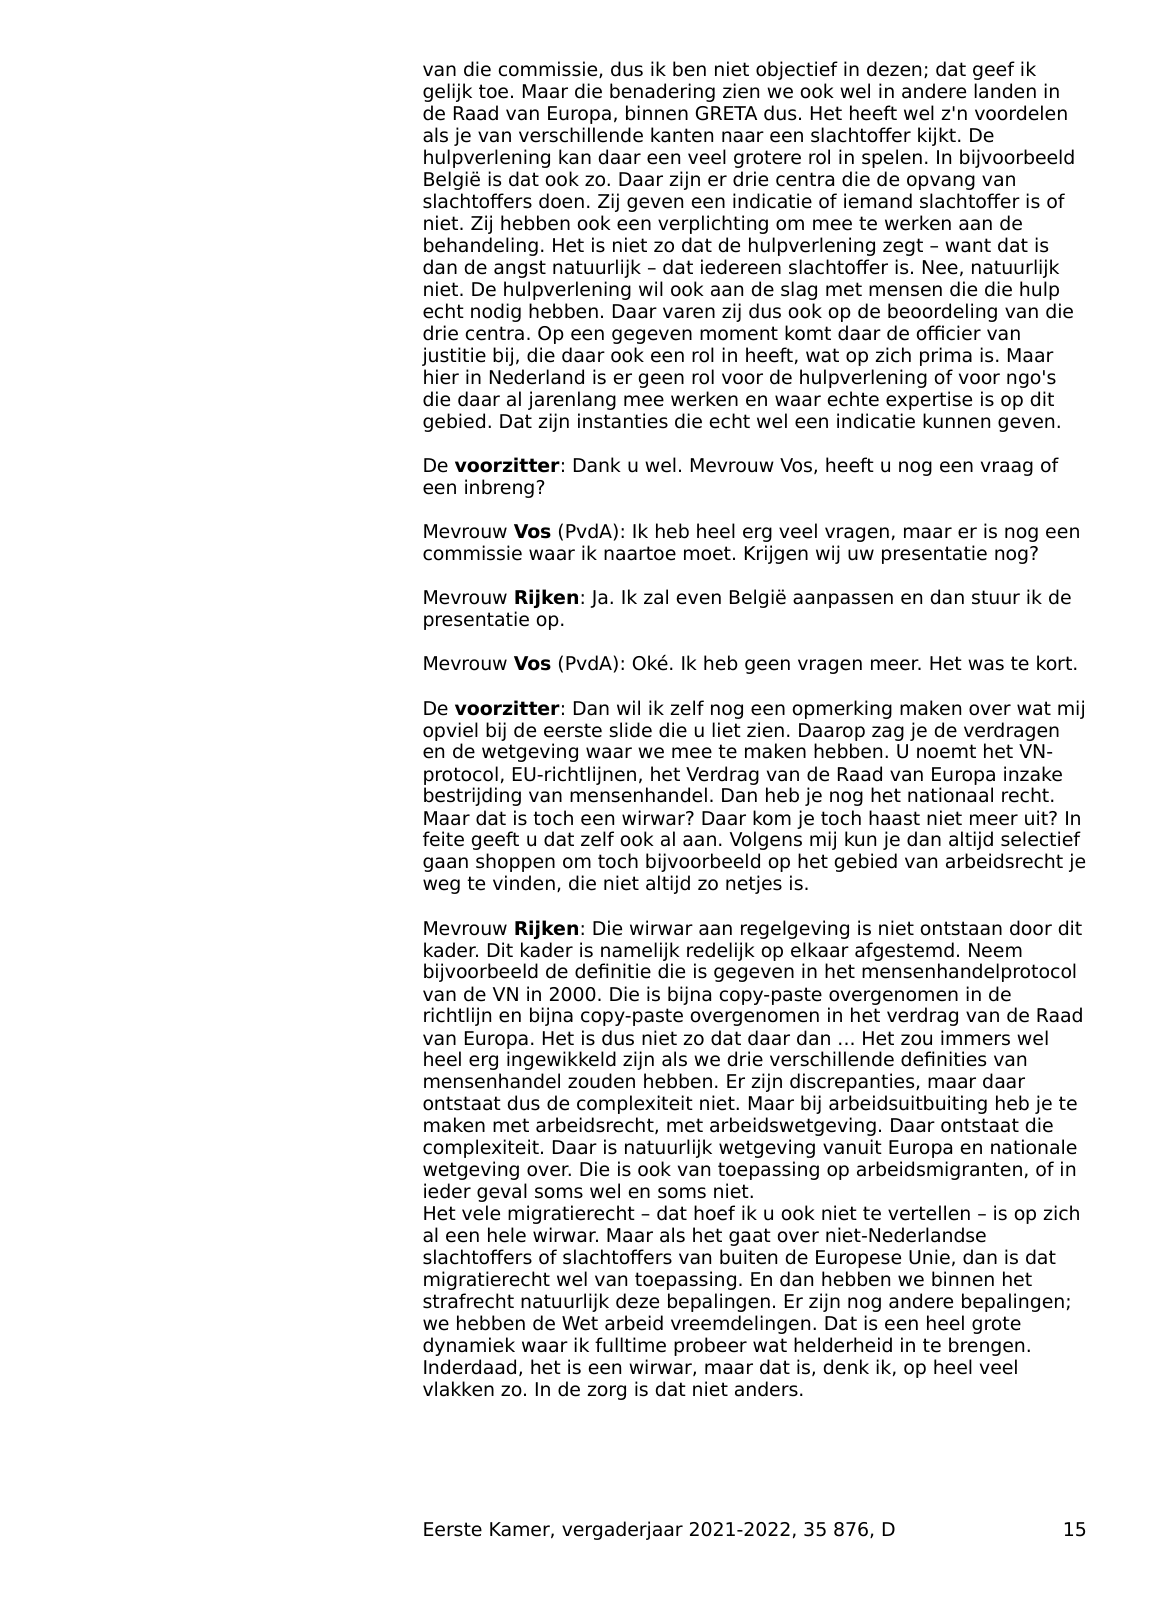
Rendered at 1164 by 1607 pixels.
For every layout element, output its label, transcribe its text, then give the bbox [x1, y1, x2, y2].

text van die commissie, dus ik ben niet objectief in dezen; dat geef ik gelijk toe. Maar die benadering zien we ook wel in andere landen in de Raad van Europa, binnen GRETA dus. Het heeft wel z'n voordelen als je van verschillende kanten naar een slachtoffer kijkt. De hulpverlening kan daar een veel grotere rol in spelen. In bijvoorbeeld België is dat ook zo. Daar zijn er drie centra die de opvang van slachtoffers doen. Zij geven een indicatie of iemand slachtoffer is of niet. Zij hebben ook een verplichting om mee te werken aan de behandeling. Het is niet zo dat de hulpverlening zegt – want dat is dan de angst natuurlijk – dat iedereen slachtoffer is. Nee, natuurlijk niet. De hulpverlening wil ook aan de slag met mensen die die hulp echt nodig hebben. Daar varen zij dus ook op de beoordeling van die drie centra. Op een gegeven moment komt daar de officier van justitie bij, die daar ook een rol in heeft, wat op zich prima is. Maar hier in Nederland is er geen rol voor de hulpverlening of voor ngo's die daar al jarenlang mee werken en waar echte expertise is op dit gebied. Dat zijn instanties die echt wel een indicatie kunnen geven. [422, 59, 1087, 433]
text Het vele migratierecht – dat hoef ik u ook niet te vertellen – is op zich al een hele wirwar. Maar als het gaat over niet-Nederlandse slachtoffers of slachtoffers van buiten de Europese Unie, dan is dat migratierecht wel van toepassing. En dan hebben we binnen het strafrecht natuurlijk deze bepalingen. Er zijn nog andere bepalingen; we hebben de Wet arbeid vreemdelingen. Dat is een heel grote dynamiek waar ik fulltime probeer wat helderheid in te brengen. Inderdaad, het is een wirwar, maar dat is, denk ik, op heel veel vlakken zo. In de zorg is dat niet anders. [422, 1203, 1087, 1401]
text De voorzitter: Dan wil ik zelf nog een opmerking maken over wat mij opviel bij de eerste slide die u liet zien. Daarop zag je de verdragen en de wetgeving waar we mee te maken hebben. U noemt het VN-protocol, EU-richtlijnen, het Verdrag van de Raad van Europa inzake bestrijding van mensenhandel. Dan heb je nog het nationaal recht. Maar dat is toch een wirwar? Daar kom je toch haast niet meer uit? In feite geeft u dat zelf ook al aan. Volgens mij kun je dan altijd selectief gaan shoppen om toch bijvoorbeeld op het gebied van arbeidsrecht je weg te vinden, die niet altijd zo netjes is. [422, 697, 1087, 895]
text Mevrouw Rijken: Die wirwar aan regelgeving is niet ontstaan door dit kader. Dit kader is namelijk redelijk op elkaar afgestemd. Neem bijvoorbeeld de definitie die is gegeven in het mensenhandelprotocol van de VN in 2000. Die is bijna copy-paste overgenomen in de richtlijn en bijna copy-paste overgenomen in het verdrag van de Raad van Europa. Het is dus niet zo dat daar dan ... Het zou immers wel heel erg ingewikkeld zijn als we drie verschillende definities van mensenhandel zouden hebben. Er zijn discrepanties, maar daar ontstaat dus de complexiteit niet. Maar bij arbeidsuitbuiting heb je te maken met arbeidsrecht, met arbeidswetgeving. Daar ontstaat die complexiteit. Daar is natuurlijk wetgeving vanuit Europa en nationale wetgeving over. Die is ook van toepassing op arbeidsmigranten, of in ieder geval soms wel en soms niet. [422, 917, 1087, 1203]
text Mevrouw Vos (PvdA): Oké. Ik heb geen vragen meer. Het was te kort. [422, 653, 1087, 675]
text Mevrouw Vos (PvdA): Ik heb heel erg veel vragen, maar er is nog een commissie waar ik naartoe moet. Krijgen wij uw presentatie nog? [422, 521, 1087, 565]
text De voorzitter: Dank u wel. Mevrouw Vos, heeft u nog een vraag of een inbreng? [422, 455, 1087, 499]
text Mevrouw Rijken: Ja. Ik zal even België aanpassen en dan stuur ik de presentatie op. [422, 587, 1087, 631]
